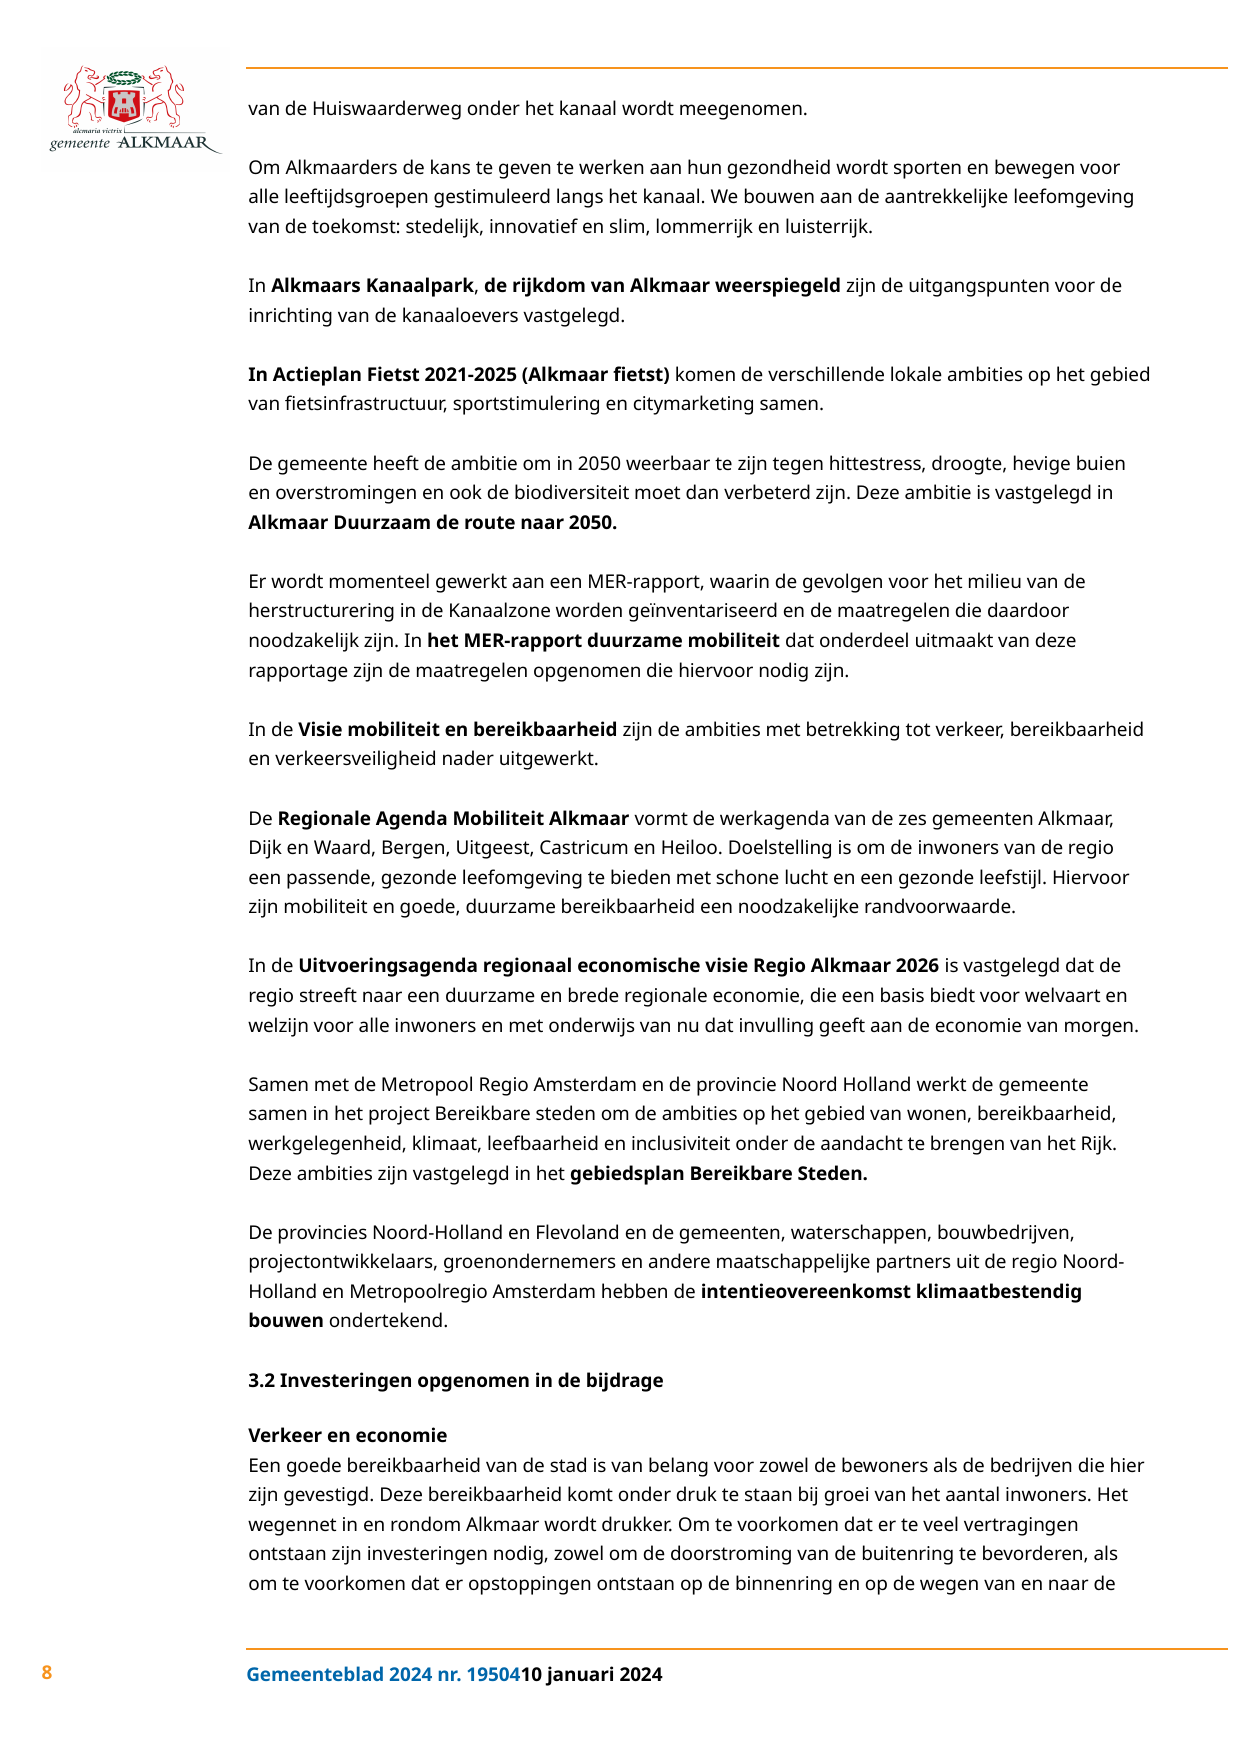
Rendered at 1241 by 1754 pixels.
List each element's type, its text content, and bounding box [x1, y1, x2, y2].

text In de Visie mobiliteit en bereikbaarheid zijn de ambities met betrekking tot verkeer, bereikbaarheid en verkeersveiligheid nader uitgewerkt. [248, 716, 1152, 771]
text Samen met de Metropool Regio Amsterdam en de provincie Noord Holland werkt de gemeente samen in het project Bereikbare steden om de ambities op het gebied van wonen, bereikbaarheid, werkgelegenheid, klimaat, leefbaarheid en inclusiviteit onder de aandacht te brengen van het Rijk. Deze ambities zijn vastgelegd in het gebiedsplan Bereikbare Steden. [248, 1071, 1152, 1186]
text De provincies Noord-Holland en Flevoland en de gemeenten, waterschappen, bouwbedrijven, projectontwikkelaars, groenondernemers en andere maatschappelijke partners uit de regio Noord-Holland en Metropoolregio Amsterdam hebben de intentieovereenkomst klimaatbestendig bouwen ondertekend. [248, 1219, 1152, 1333]
text In Alkmaars Kanaalpark, de rijkdom van Alkmaar weerspiegeld zijn de uitgangspunten voor de inrichting van de kanaaloevers vastgelegd. [248, 272, 1152, 328]
text In Actieplan Fietst 2021-2025 (Alkmaar fietst) komen de verschillende lokale ambities op het gebied van fietsinfrastructuur, sportstimulering en citymarketing samen. [248, 361, 1152, 416]
text van de Huiswaarderweg onder het kanaal wordt meegenomen. [248, 95, 1152, 121]
picture [41, 47, 231, 172]
text Verkeer en economie [248, 1422, 1152, 1448]
text Een goede bereikbaarheid van de stad is van belang voor zowel de bewoners als de bedrijven die hier zijn gevestigd. Deze bereikbaarheid komt onder druk te staan bij groei van het aantal inwoners. Het wegennet in en rondom Alkmaar wordt drukker. Om te voorkomen dat er te veel vertragingen ontstaan zijn investeringen nodig, zowel om de doorstroming van de buitenring te bevorderen, als om te voorkomen dat er opstoppingen ontstaan op de binnenring en op de wegen van en naar de [248, 1452, 1152, 1596]
text In de Uitvoeringsagenda regionaal economische visie Regio Alkmaar 2026 is vastgelegd dat de regio streeft naar een duurzame en brede regionale economie, die een basis biedt voor welvaart en welzijn voor alle inwoners en met onderwijs van nu dat invulling geeft aan de economie van morgen. [248, 953, 1152, 1038]
text Er wordt momenteel gewerkt aan een MER-rapport, waarin de gevolgen voor het milieu van de herstructurering in de Kanaalzone worden geïnventariseerd en de maatregelen die daardoor noodzakelijk zijn. In het MER-rapport duurzame mobiliteit dat onderdeel uitmaakt van deze rapportage zijn de maatregelen opgenomen die hiervoor nodig zijn. [248, 568, 1152, 683]
text De gemeente heeft de ambitie om in 2050 weerbaar te zijn tegen hittestress, droogte, hevige buien en overstromingen en ook de biodiversiteit moet dan verbeterd zijn. Deze ambitie is vastgelegd in Alkmaar Duurzaam de route naar 2050. [248, 450, 1152, 535]
text Om Alkmaarders de kans te geven te werken aan hun gezondheid wordt sporten en bewegen voor alle leeftijdsgroepen gestimuleerd langs het kanaal. We bouwen aan de aantrekkelijke leefomgeving van de toekomst: stedelijk, innovatief en slim, lommerrijk en luisterrijk. [248, 154, 1152, 239]
text 3.2 Investeringen opgenomen in de bijdrage [248, 1367, 1152, 1393]
text De Regionale Agenda Mobiliteit Alkmaar vormt de werkagenda van de zes gemeenten Alkmaar, Dijk en Waard, Bergen, Uitgeest, Castricum en Heiloo. Doelstelling is om de inwoners van de regio een passende, gezonde leefomgeving te bieden met schone lucht en een gezonde leefstijl. Hiervoor zijn mobiliteit en goede, duurzame bereikbaarheid een noodzakelijke randvoorwaarde. [248, 805, 1152, 919]
